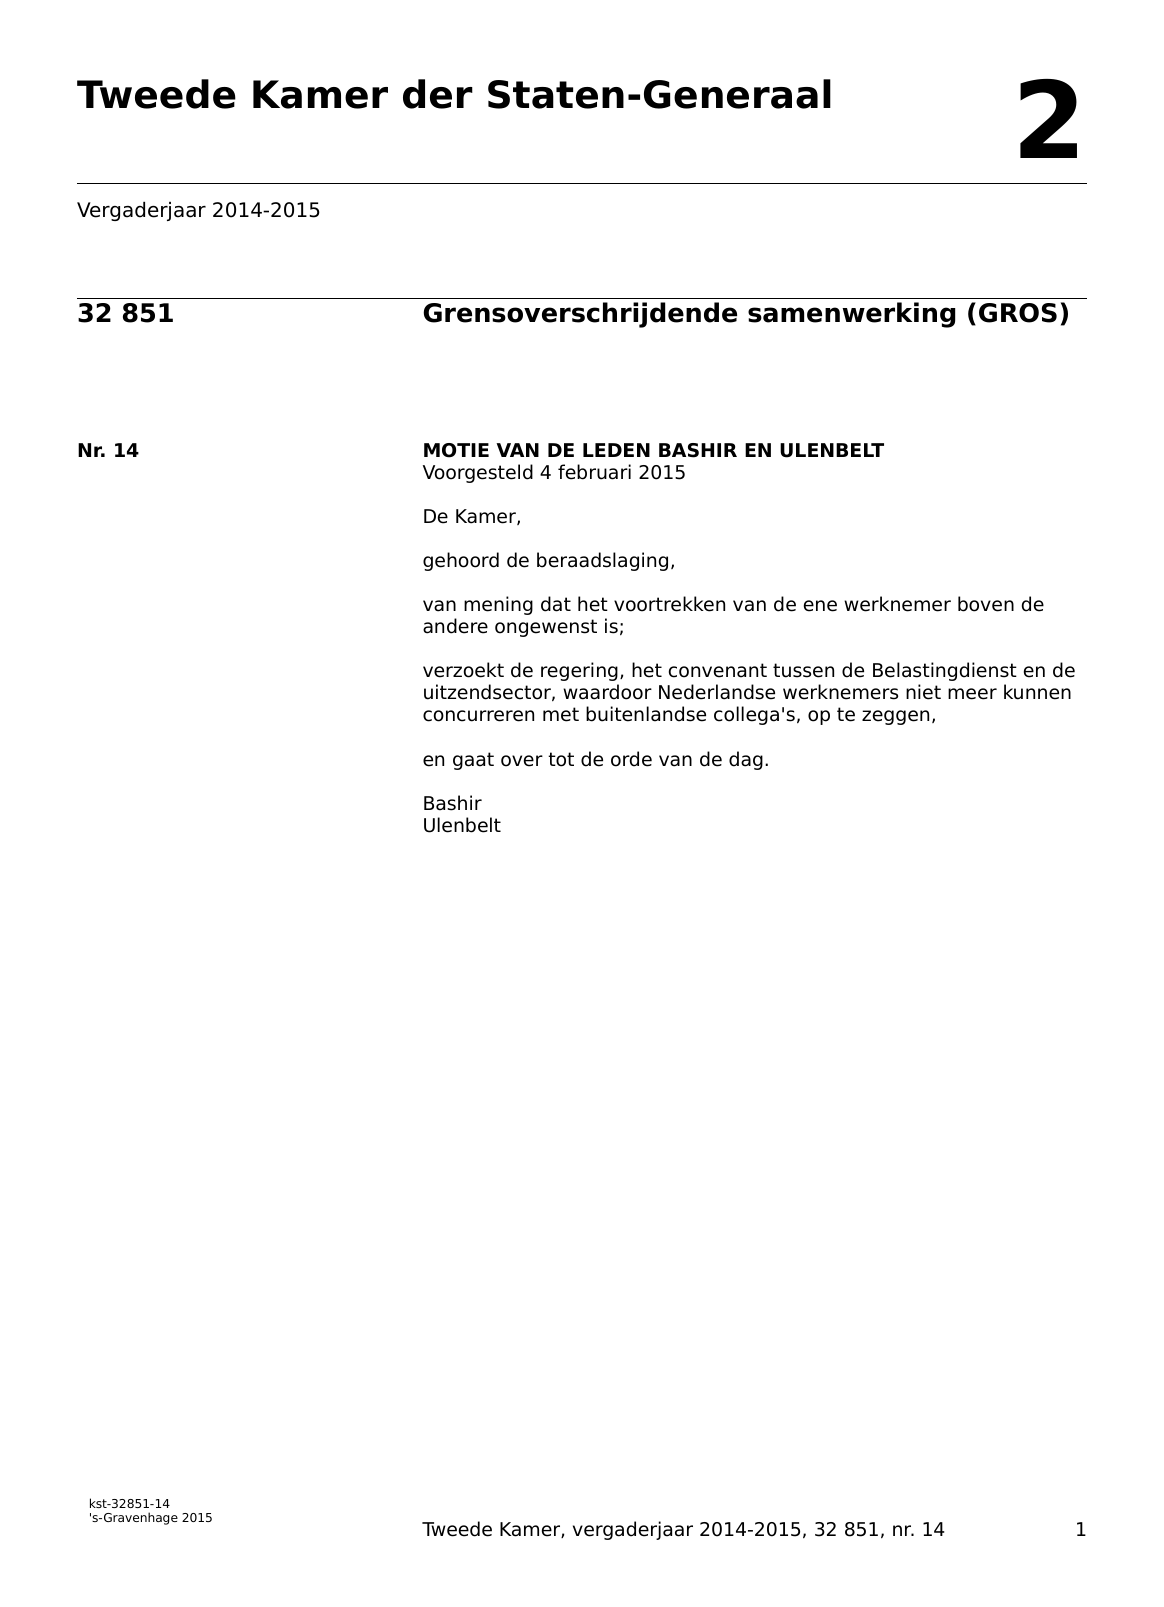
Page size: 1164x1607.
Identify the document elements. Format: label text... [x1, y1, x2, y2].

subtitle 32 851 Grensoverschrijdende samenwerking (GROS) [77, 299, 1087, 329]
text gehoord de beraadslaging, [422, 550, 1087, 572]
text De Kamer, [422, 506, 1087, 528]
table_cell Vergaderjaar 2014-2015 [77, 184, 1087, 298]
text 's-Gravenhage 2015 [88, 1511, 323, 1525]
text verzoekt de regering, het convenant tussen de Belastingdienst en de uitzendsector, waardoor Nederlandse werknemers niet meer kunnen concurreren met buitenlandse collega's, op te zeggen, [422, 660, 1087, 726]
text Ulenbelt [422, 814, 1087, 837]
table_header 2 [886, 59, 1087, 183]
text Voorgesteld 4 februari 2015 [422, 462, 1087, 484]
text kst-32851-14 [88, 1497, 323, 1511]
text van mening dat het voortrekken van de ene werknemer boven de andere ongewenst is; [422, 594, 1087, 638]
subtitle Nr. 14 MOTIE VAN DE LEDEN BASHIR EN ULENBELT [77, 440, 1087, 462]
text Bashir [422, 793, 1087, 814]
text en gaat over tot de orde van de dag. [422, 748, 1087, 770]
table_header Tweede Kamer der Staten-Generaal [77, 59, 886, 183]
